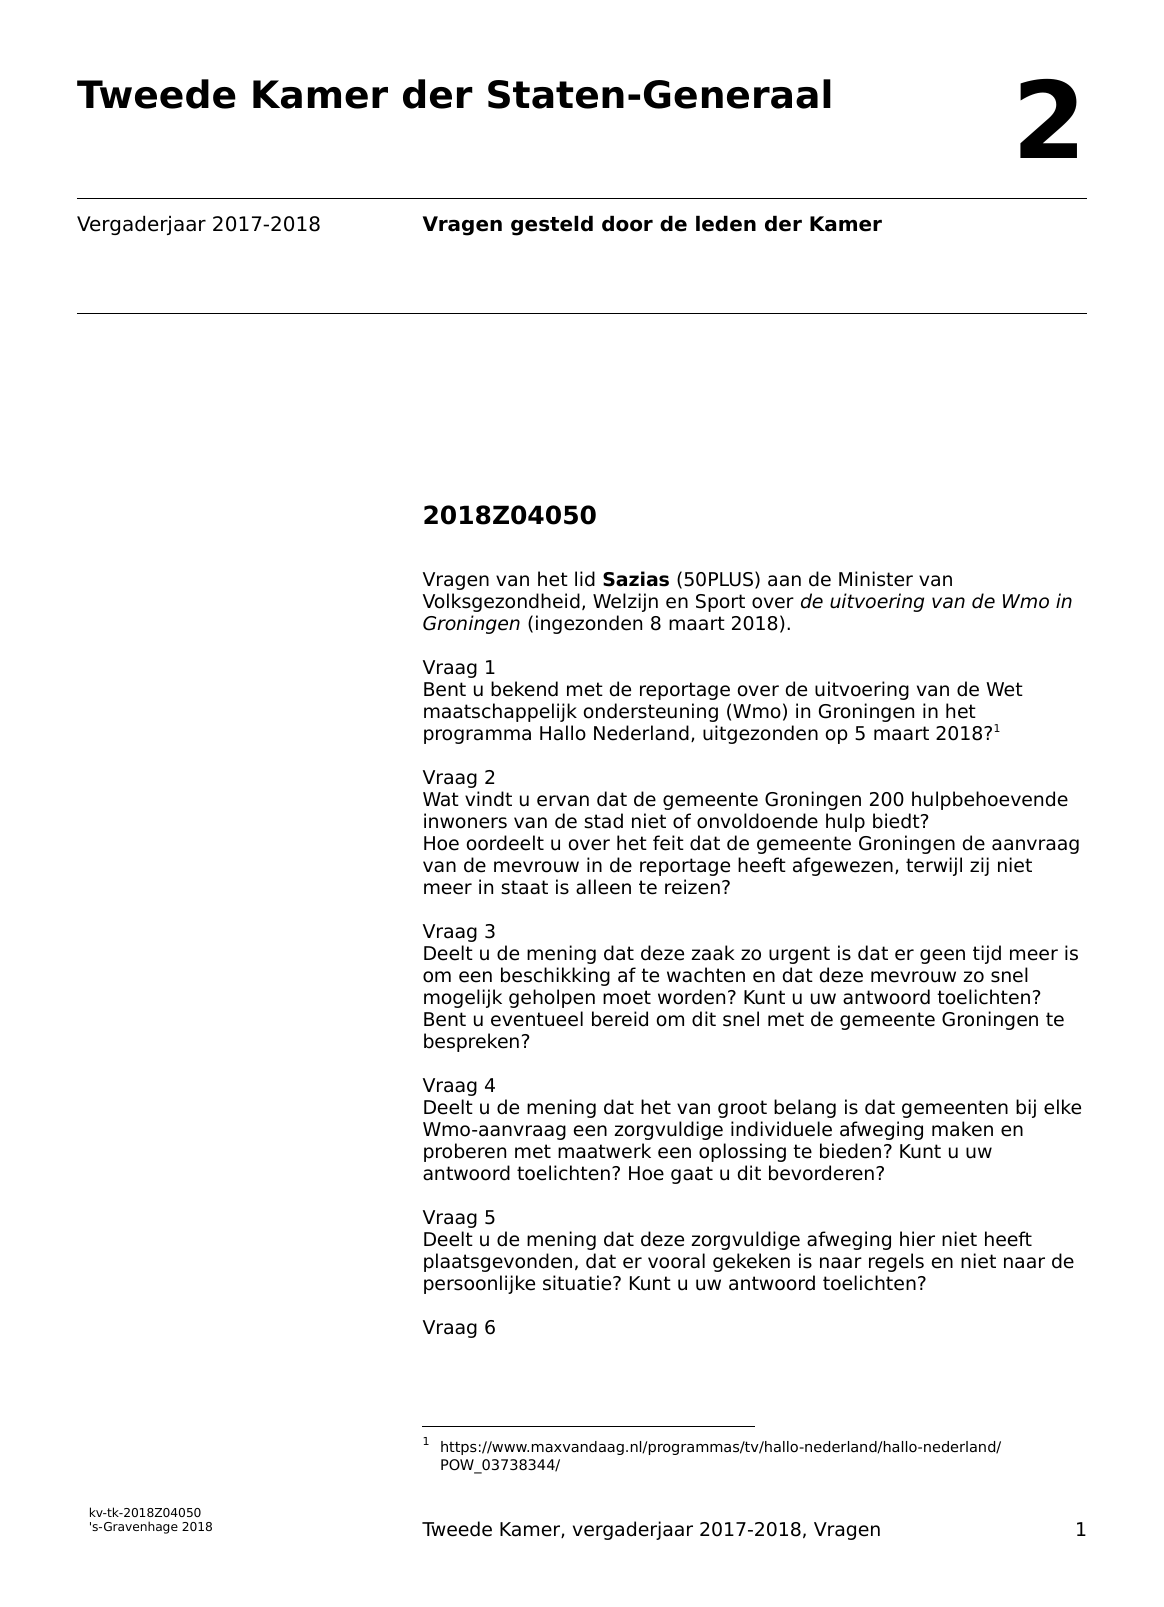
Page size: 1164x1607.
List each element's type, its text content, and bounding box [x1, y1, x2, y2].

text Deelt u de mening dat deze zorgvuldige afweging hier niet heeft plaatsgevonden, dat er vooral gekeken is naar regels en niet naar de persoonlijke situatie? Kunt u uw antwoord toelichten? [422, 1229, 1087, 1295]
text Hoe oordeelt u over het feit dat de gemeente Groningen de aanvraag van de mevrouw in de reportage heeft afgewezen, terwijl zij niet meer in staat is alleen te reizen? [422, 833, 1087, 899]
text Vraag 3 [422, 921, 1087, 943]
text Vraag 1 [422, 657, 1087, 679]
text 's-Gravenhage 2018 [88, 1520, 323, 1534]
text kv-tk-2018Z04050 [88, 1506, 323, 1520]
table_header 2 [886, 59, 1087, 198]
text Vraag 2 [422, 767, 1087, 789]
text 2018Z04050 [422, 501, 1087, 531]
text https://www.maxvandaag.nl/programmas/tv/hallo-nederland/hallo-nederland/POW_03738344/ [422, 1435, 1087, 1474]
table_cell Vergaderjaar 2017-2018 [77, 199, 422, 313]
text Wat vindt u ervan dat de gemeente Groningen 200 hulpbehoevende inwoners van de stad niet of onvoldoende hulp biedt? [422, 789, 1087, 833]
table_cell Vragen gesteld door de leden der Kamer [422, 199, 1087, 313]
text Vraag 4 [422, 1075, 1087, 1097]
text Deelt u de mening dat het van groot belang is dat gemeenten bij elke Wmo-aanvraag een zorgvuldige individuele afweging maken en proberen met maatwerk een oplossing te bieden? Kunt u uw antwoord toelichten? Hoe gaat u dit bevorderen? [422, 1097, 1087, 1185]
text Vraag 5 [422, 1207, 1087, 1229]
table_header Tweede Kamer der Staten-Generaal [77, 59, 886, 198]
text Vraag 6 [422, 1317, 1087, 1339]
text Deelt u de mening dat deze zaak zo urgent is dat er geen tijd meer is om een beschikking af te wachten en dat deze mevrouw zo snel mogelijk geholpen moet worden? Kunt u uw antwoord toelichten? Bent u eventueel bereid om dit snel met de gemeente Groningen te bespreken? [422, 943, 1087, 1053]
text Bent u bekend met de reportage over de uitvoering van de Wet maatschappelijk ondersteuning (Wmo) in Groningen in het programma Hallo Nederland, uitgezonden op 5 maart 2018? [422, 679, 1087, 745]
text Vragen van het lid Sazias (50PLUS) aan de Minister van Volksgezondheid, Welzijn en Sport over de uitvoering van de Wmo in Groningen (ingezonden 8 maart 2018). [422, 569, 1087, 635]
